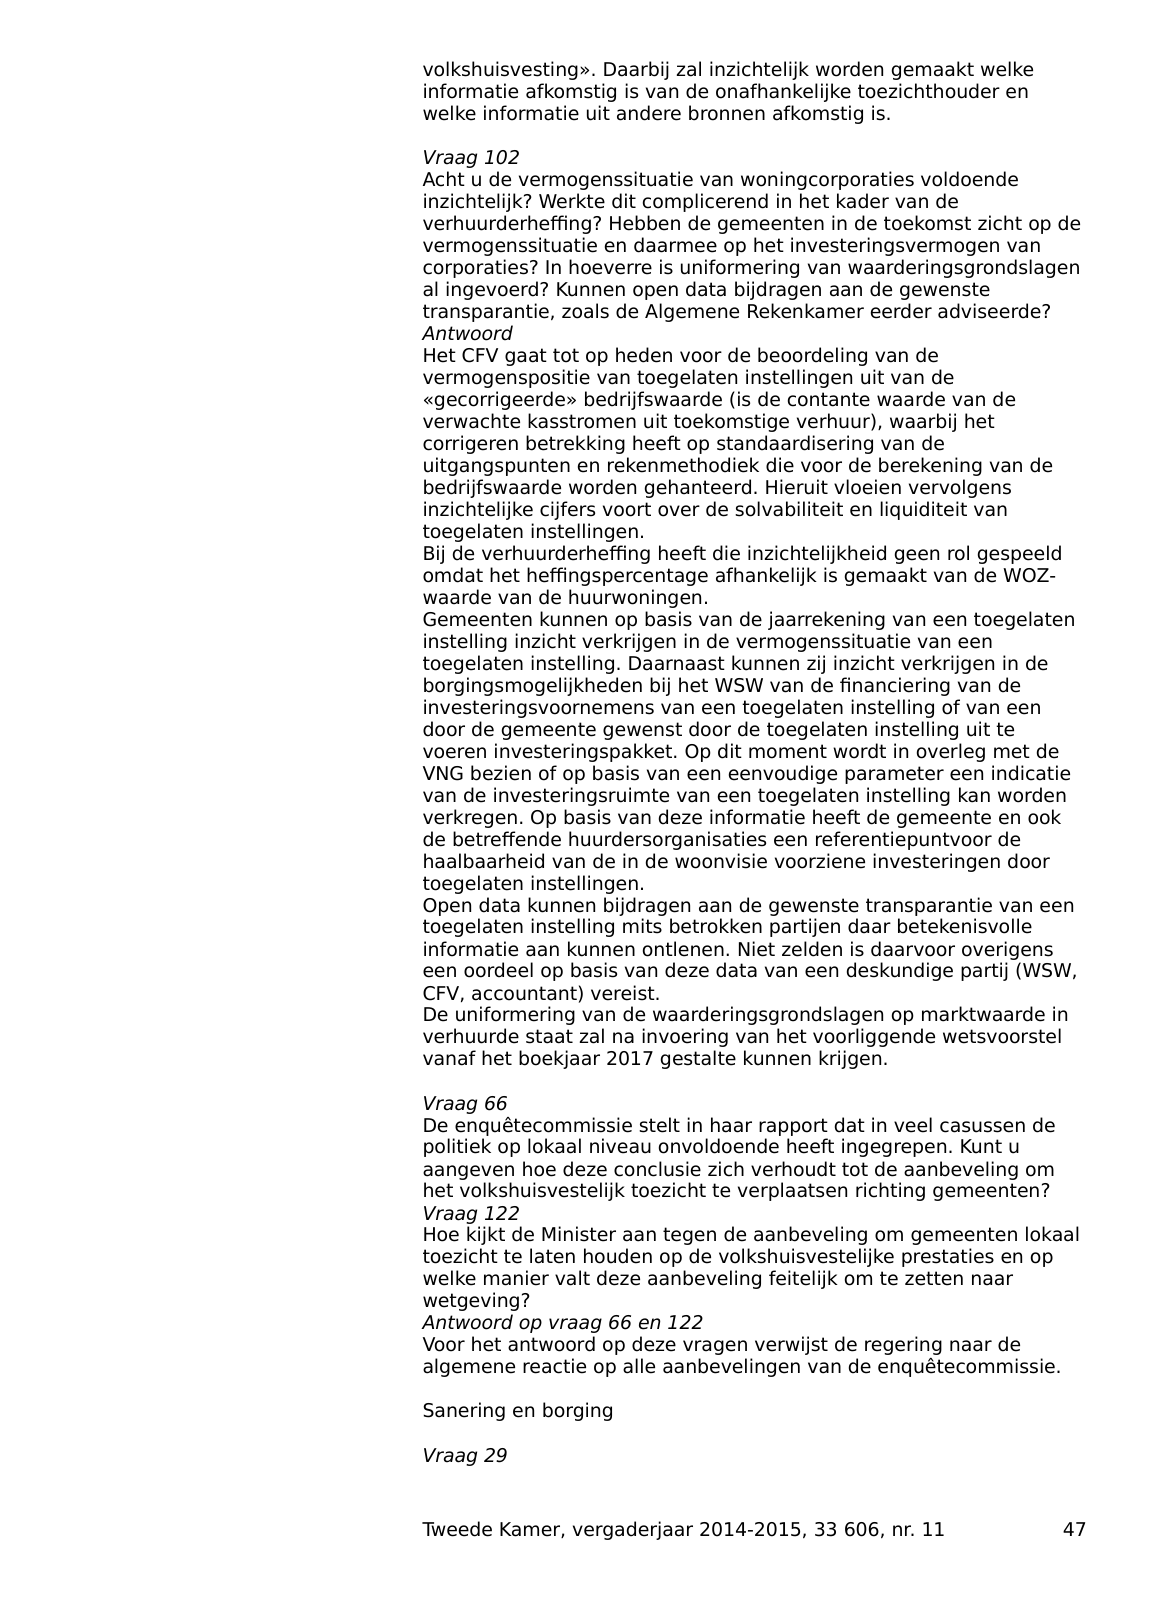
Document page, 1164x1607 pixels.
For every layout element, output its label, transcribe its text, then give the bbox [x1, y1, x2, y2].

text Open data kunnen bijdragen aan de gewenste transparantie van een toegelaten instelling mits betrokken partijen daar betekenisvolle informatie aan kunnen ontlenen. Niet zelden is daarvoor overigens een oordeel op basis van deze data van een deskundige partij (WSW, CFV, accountant) vereist. [422, 894, 1087, 1004]
text Vraag 102 [422, 147, 1087, 169]
text Hoe kijkt de Minister aan tegen de aanbeveling om gemeenten lokaal toezicht te laten houden op de volkshuisvestelijke prestaties en op welke manier valt deze aanbeveling feitelijk om te zetten naar wetgeving? [422, 1224, 1087, 1312]
text Antwoord op vraag 66 en 122 [422, 1312, 1087, 1334]
text Het CFV gaat tot op heden voor de beoordeling van de vermogenspositie van toegelaten instellingen uit van de «gecorrigeerde» bedrijfswaarde (is de contante waarde van de verwachte kasstromen uit toekomstige verhuur), waarbij het corrigeren betrekking heeft op standaardisering van de uitgangspunten en rekenmethodiek die voor de berekening van de bedrijfswaarde worden gehanteerd. Hieruit vloeien vervolgens inzichtelijke cijfers voort over de solvabiliteit en liquiditeit van toegelaten instellingen. [422, 345, 1087, 543]
text De enquêtecommissie stelt in haar rapport dat in veel casussen de politiek op lokaal niveau onvoldoende heeft ingegrepen. Kunt u aangeven hoe deze conclusie zich verhoudt tot de aanbeveling om het volkshuisvestelijk toezicht te verplaatsen richting gemeenten? [422, 1114, 1087, 1202]
text Bij de verhuurderheffing heeft die inzichtelijkheid geen rol gespeeld omdat het heffingspercentage afhankelijk is gemaakt van de WOZ-waarde van de huurwoningen. [422, 543, 1087, 609]
text Vraag 122 [422, 1202, 1087, 1224]
text Vraag 66 [422, 1092, 1087, 1114]
text Acht u de vermogenssituatie van woningcorporaties voldoende inzichtelijk? Werkte dit complicerend in het kader van de verhuurderheffing? Hebben de gemeenten in de toekomst zicht op de vermogenssituatie en daarmee op het investeringsvermogen van corporaties? In hoeverre is uniformering van waarderingsgrondslagen al ingevoerd? Kunnen open data bijdragen aan de gewenste transparantie, zoals de Algemene Rekenkamer eerder adviseerde? [422, 169, 1087, 323]
text Vraag 29 [422, 1444, 1087, 1467]
text volkshuisvesting». Daarbij zal inzichtelijk worden gemaakt welke informatie afkomstig is van de onafhankelijke toezichthouder en welke informatie uit andere bronnen afkomstig is. [422, 59, 1087, 125]
subtitle Sanering en borging [422, 1400, 1087, 1422]
text Gemeenten kunnen op basis van de jaarrekening van een toegelaten instelling inzicht verkrijgen in de vermogenssituatie van een toegelaten instelling. Daarnaast kunnen zij inzicht verkrijgen in de borgingsmogelijkheden bij het WSW van de financiering van de investeringsvoornemens van een toegelaten instelling of van een door de gemeente gewenst door de toegelaten instelling uit te voeren investeringspakket. Op dit moment wordt in overleg met de VNG bezien of op basis van een eenvoudige parameter een indicatie van de investeringsruimte van een toegelaten instelling kan worden verkregen. Op basis van deze informatie heeft de gemeente en ook de betreffende huurdersorganisaties een referentiepuntvoor de haalbaarheid van de in de woonvisie voorziene investeringen door toegelaten instellingen. [422, 609, 1087, 894]
text Voor het antwoord op deze vragen verwijst de regering naar de algemene reactie op alle aanbevelingen van de enquêtecommissie. [422, 1334, 1087, 1378]
text Antwoord [422, 323, 1087, 345]
text De uniformering van de waarderingsgrondslagen op marktwaarde in verhuurde staat zal na invoering van het voorliggende wetsvoorstel vanaf het boekjaar 2017 gestalte kunnen krijgen. [422, 1004, 1087, 1070]
